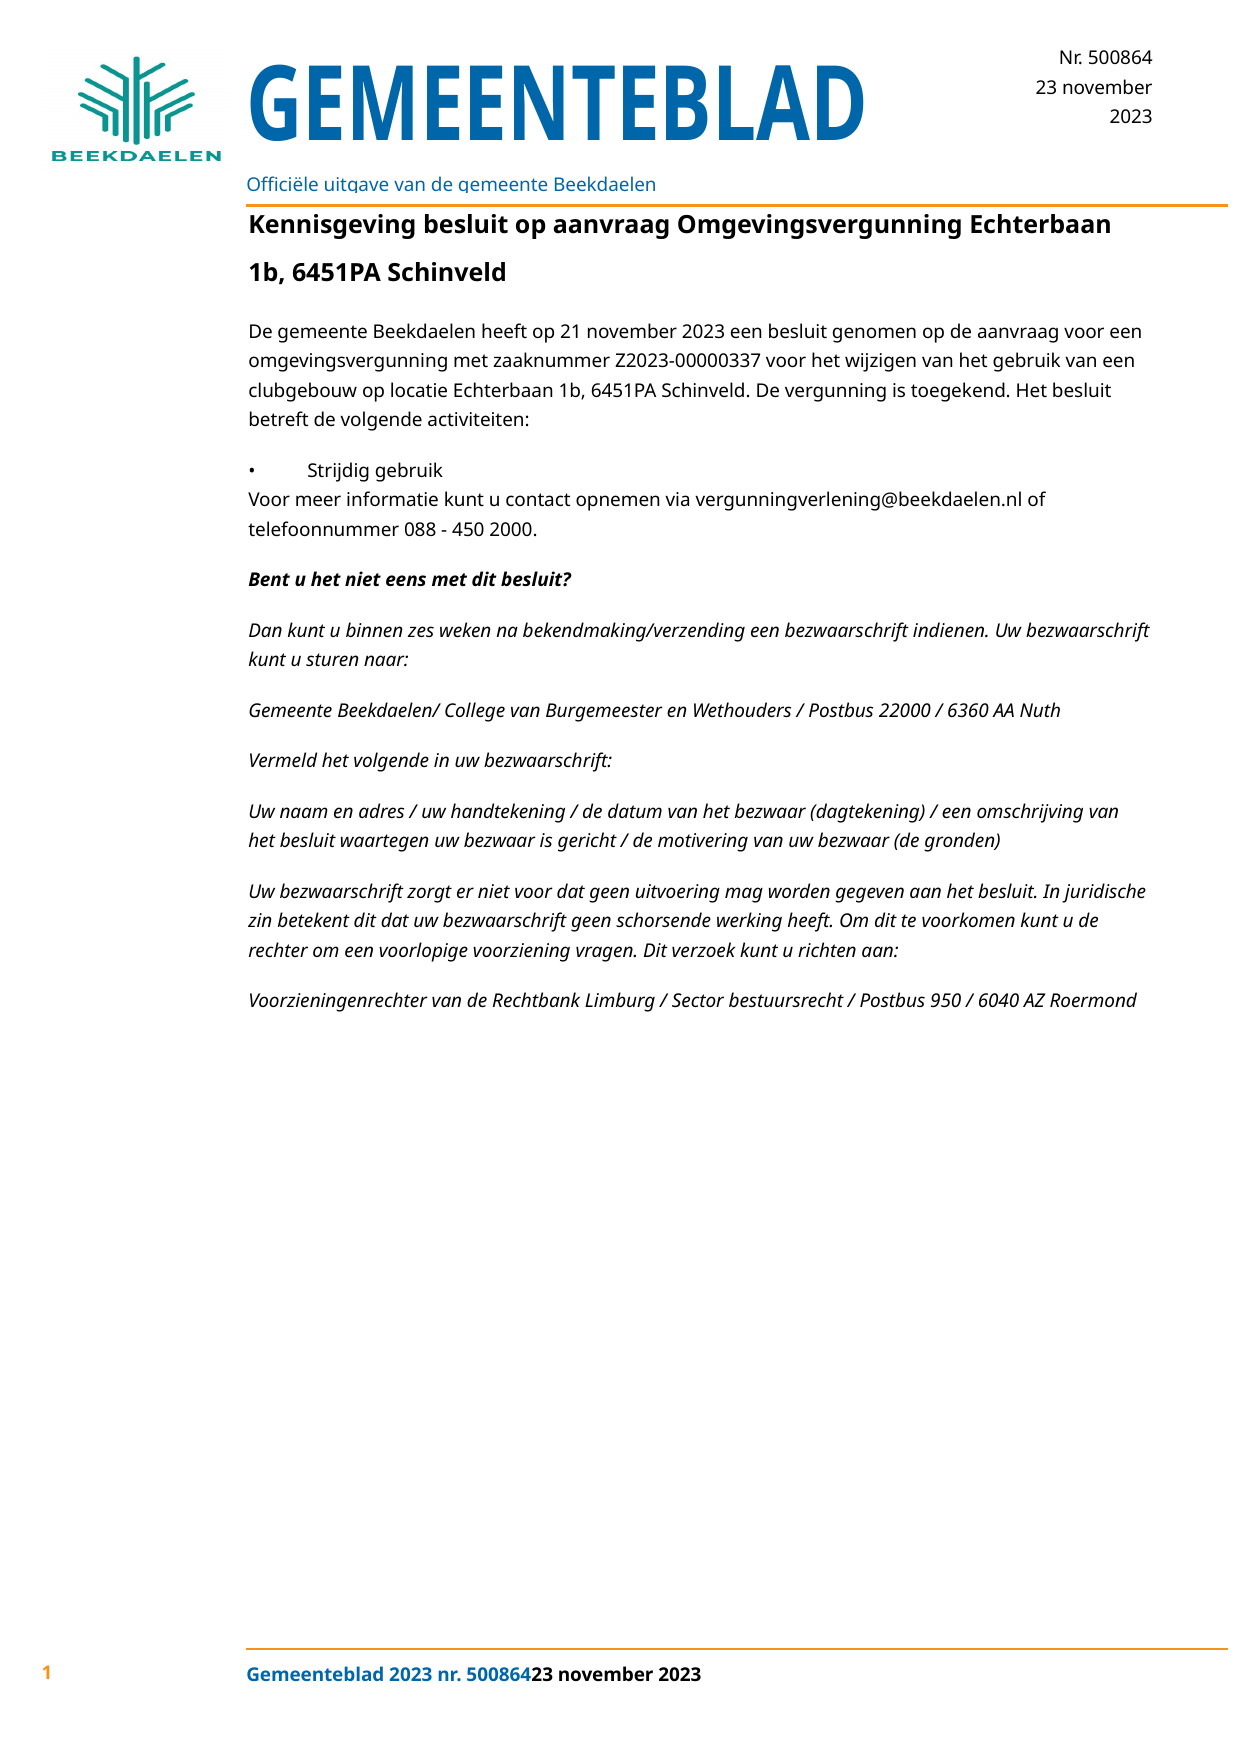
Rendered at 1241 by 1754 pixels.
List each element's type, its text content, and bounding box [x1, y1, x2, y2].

text Uw naam en adres / uw handtekening / de datum van het bezwaar (dagtekening) / een omschrijving van het besluit waartegen uw bezwaar is gericht / de motivering van uw bezwaar (de gronden) [248, 798, 1152, 853]
text De gemeente Beekdaelen heeft op 21 november 2023 een besluit genomen op de aanvraag voor een omgevingsvergunning met zaaknummer Z2023-00000337 voor het wijzigen van het gebruik van een clubgebouw op locatie Echterbaan 1b, 6451PA Schinveld. De vergunning is toegekend. Het besluit betreft de volgende activiteiten: [248, 318, 1152, 432]
text Vermeld het volgende in uw bezwaarschrift: [248, 747, 1152, 773]
text Kennisgeving besluit op aanvraag Omgevingsvergunning Echterbaan 1b, 6451PA Schinveld [248, 207, 1152, 288]
picture [41, 47, 231, 172]
list Strijdig gebruik [248, 457, 1152, 483]
text Dan kunt u binnen zes weken na bekendmaking/verzending een bezwaarschrift indienen. Uw bezwaarschrift kunt u sturen naar: [248, 617, 1152, 672]
text Gemeente Beekdaelen/ College van Burgemeester en Wethouders / Postbus 22000 / 6360 AA Nuth [248, 697, 1152, 723]
text Uw bezwaarschrift zorgt er niet voor dat geen uitvoering mag worden gegeven aan het besluit. In juridische zin betekent dit dat uw bezwaarschrift geen schorsende werking heeft. Om dit te voorkomen kunt u de rechter om een voorlopige voorziening vragen. Dit verzoek kunt u richten aan: [248, 878, 1152, 963]
text Voor meer informatie kunt u contact opnemen via vergunningverlening@beekdaelen.nl of telefoonnummer 088 - 450 2000. [248, 487, 1152, 542]
text Voorzieningenrechter van de Rechtbank Limburg / Sector bestuursrecht / Postbus 950 / 6040 AZ Roermond [248, 987, 1152, 1013]
text Bent u het niet eens met dit besluit? [248, 567, 1152, 592]
